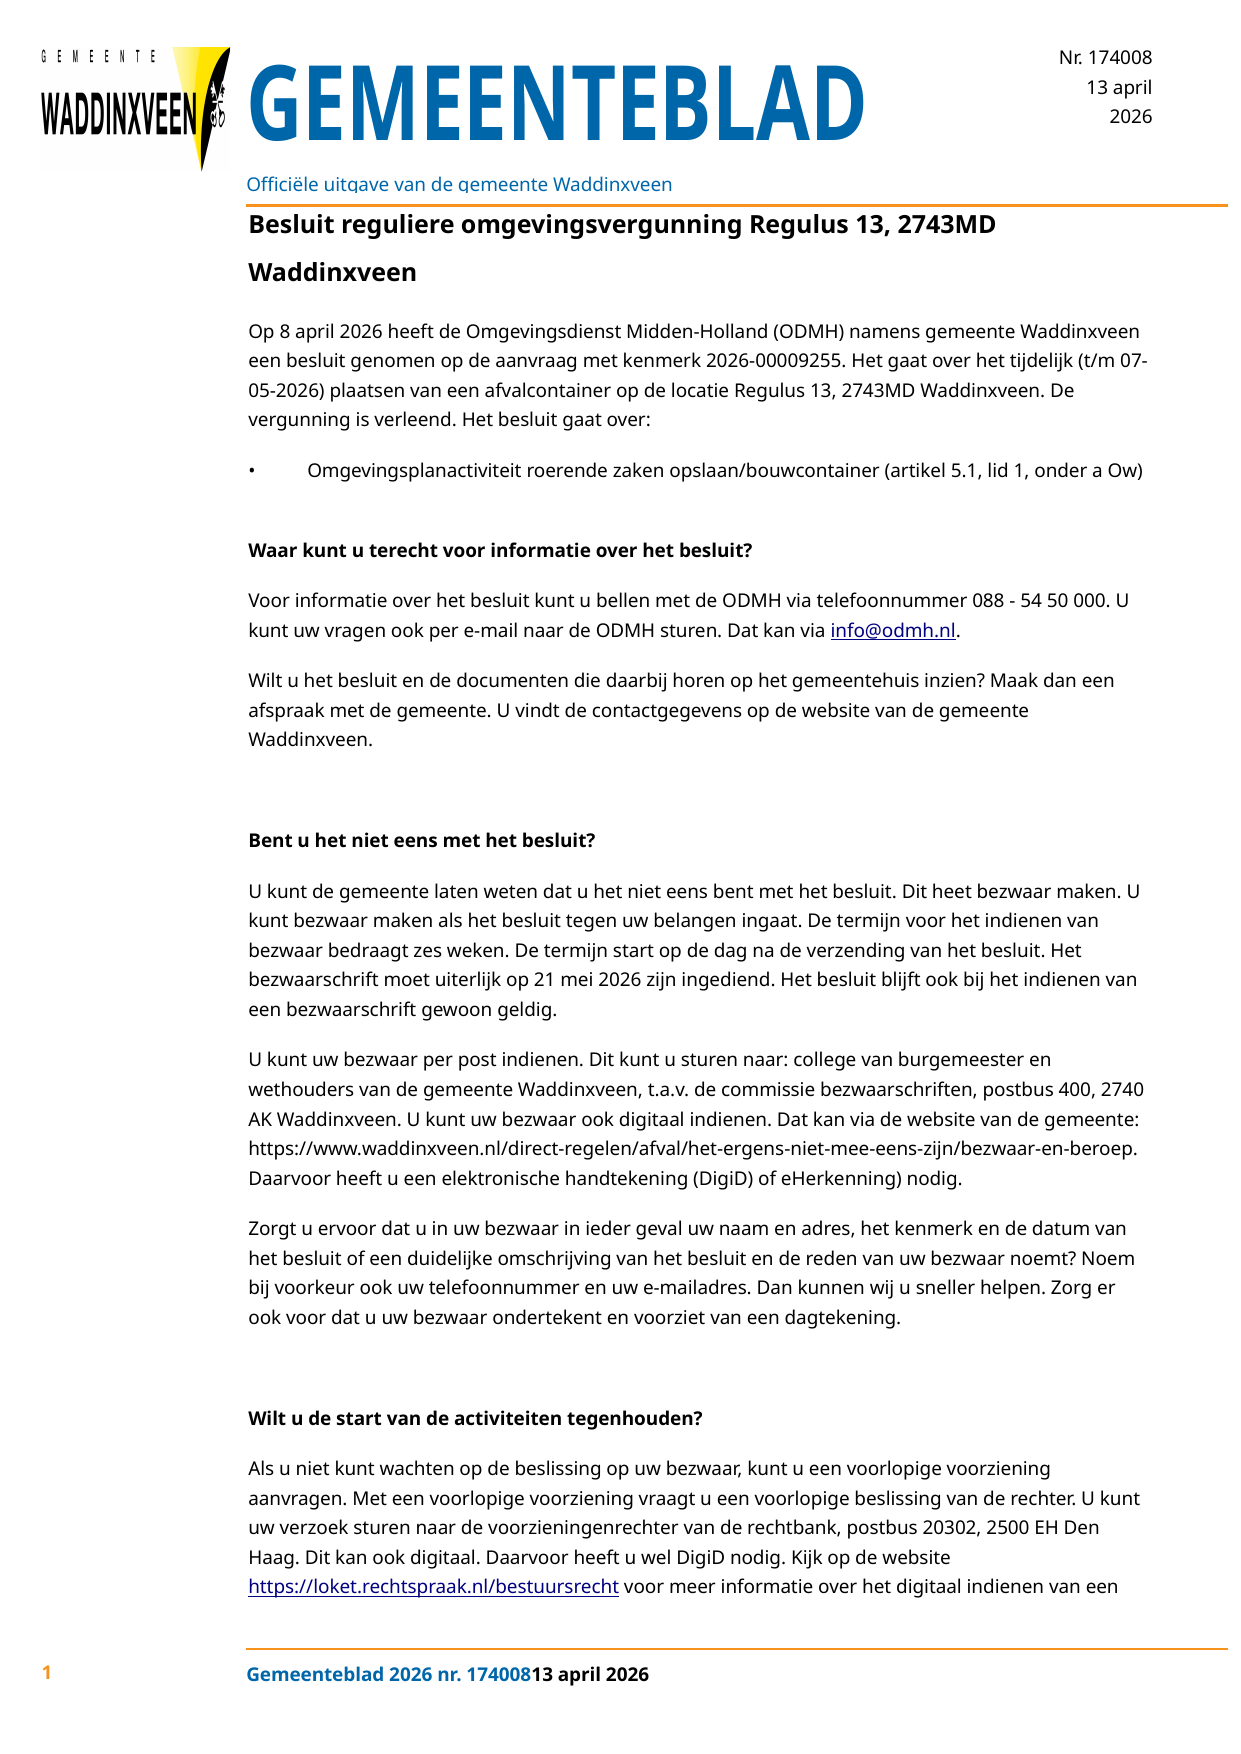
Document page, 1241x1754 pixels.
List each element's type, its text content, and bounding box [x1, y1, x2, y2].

picture [41, 47, 231, 172]
text Op 8 april 2026 heeft de Omgevingsdienst Midden-Holland (ODMH) namens gemeente Waddinxveen een besluit genomen op de aanvraag met kenmerk 2026-00009255. Het gaat over het tijdelijk (t/m 07-05-2026) plaatsen van een afvalcontainer op de locatie Regulus 13, 2743MD Waddinxveen. De vergunning is verleend. Het besluit gaat over: [248, 318, 1152, 432]
list Omgevingsplanactiviteit roerende zaken opslaan/bouwcontainer (artikel 5.1, lid 1, onder a Ow) [248, 457, 1152, 483]
text Zorgt u ervoor dat u in uw bezwaar in ieder geval uw naam en adres, het kenmerk en de datum van het besluit of een duidelijke omschrijving van het besluit en de reden van uw bezwaar noemt? Noem bij voorkeur ook uw telefoonnummer en uw e-mailadres. Dan kunnen wij u sneller helpen. Zorg er ook voor dat u uw bezwaar ondertekent en voorziet van een dagtekening. [248, 1215, 1152, 1330]
text Voor informatie over het besluit kunt u bellen met de ODMH via telefoonnummer 088 - 54 50 000. U kunt uw vragen ook per e-mail naar de ODMH sturen. Dat kan via info@odmh.nl. [248, 587, 1152, 643]
text U kunt de gemeente laten weten dat u het niet eens bent met het besluit. Dit heet bezwaar maken. U kunt bezwaar maken als het besluit tegen uw belangen ingaat. De termijn voor het indienen van bezwaar bedraagt zes weken. De termijn start op de dag na de verzending van het besluit. Het bezwaarschrift moet uiterlijk op 21 mei 2026 zijn ingediend. Het besluit blijft ook bij het indienen van een bezwaarschrift gewoon geldig. [248, 878, 1152, 1022]
text Waar kunt u terecht voor informatie over het besluit? [248, 537, 1152, 563]
text U kunt uw bezwaar per post indienen. Dit kunt u sturen naar: college van burgemeester en wethouders van de gemeente Waddinxveen, t.a.v. de commissie bezwaarschriften, postbus 400, 2740 AK Waddinxveen. U kunt uw bezwaar ook digitaal indienen. Dat kan via de website van de gemeente: https://www.waddinxveen.nl/direct-regelen/afval/het-ergens-niet-mee-eens-zijn/bezwaar-en-beroep. Daarvoor heeft u een elektronische handtekening (DigiD) of eHerkenning) nodig. [248, 1047, 1152, 1191]
text Wilt u de start van de activiteiten tegenhouden? [248, 1405, 1152, 1431]
text Besluit reguliere omgevingsvergunning Regulus 13, 2743MD Waddinxveen [248, 207, 1152, 288]
text Wilt u het besluit en de documenten die daarbij horen op het gemeentehuis inzien? Maak dan een afspraak met de gemeente. U vindt de contactgegevens op de website van de gemeente Waddinxveen. [248, 667, 1152, 752]
text Bent u het niet eens met het besluit? [248, 827, 1152, 853]
text Als u niet kunt wachten op de beslissing op uw bezwaar, kunt u een voorlopige voorziening aanvragen. Met een voorlopige voorziening vraagt u een voorlopige beslissing van de rechter. U kunt uw verzoek sturen naar de voorzieningenrechter van de rechtbank, postbus 20302, 2500 EH Den Haag. Dit kan ook digitaal. Daarvoor heeft u wel DigiD nodig. Kijk op de website https://loket.rechtspraak.nl/bestuursrecht voor meer informatie over het digitaal indienen van een [248, 1455, 1152, 1599]
